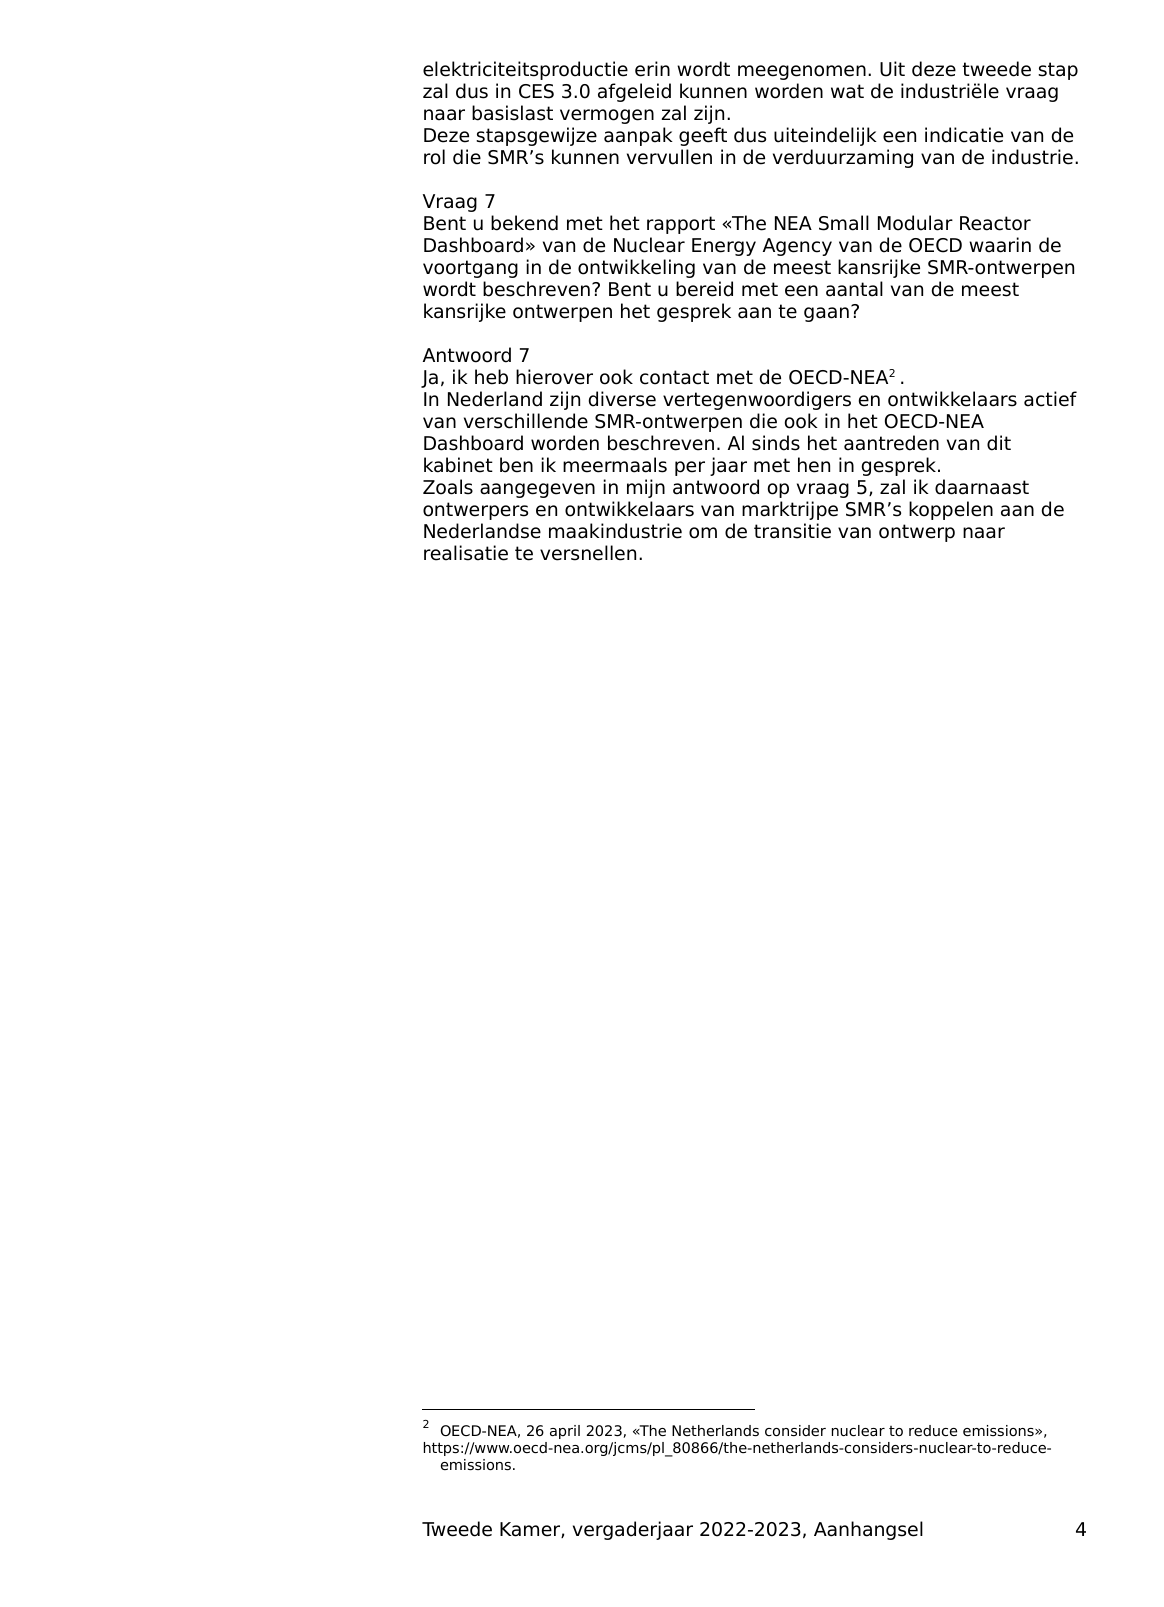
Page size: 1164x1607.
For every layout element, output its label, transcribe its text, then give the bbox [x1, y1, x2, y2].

text Ja, ik heb hierover ook contact met de OECD-NEA. [422, 367, 1087, 389]
text Deze stapsgewijze aanpak geeft dus uiteindelijk een indicatie van de rol die SMR’s kunnen vervullen in de verduurzaming van de industrie. [422, 125, 1087, 169]
text Zoals aangegeven in mijn antwoord op vraag 5, zal ik daarnaast ontwerpers en ontwikkelaars van marktrijpe SMR’s koppelen aan de Nederlandse maakindustrie om de transitie van ontwerp naar realisatie te versnellen. [422, 477, 1087, 565]
text Vraag 7 [422, 191, 1087, 213]
text Bent u bekend met het rapport «The NEA Small Modular Reactor Dashboard» van de Nuclear Energy Agency van de OECD waarin de voortgang in de ontwikkeling van de meest kansrijke SMR-ontwerpen wordt beschreven? Bent u bereid met een aantal van de meest kansrijke ontwerpen het gesprek aan te gaan? [422, 213, 1087, 323]
text Antwoord 7 [422, 345, 1087, 367]
text In Nederland zijn diverse vertegenwoordigers en ontwikkelaars actief van verschillende SMR-ontwerpen die ook in het OECD-NEA Dashboard worden beschreven. Al sinds het aantreden van dit kabinet ben ik meermaals per jaar met hen in gesprek. [422, 389, 1087, 477]
text elektriciteitsproductie erin wordt meegenomen. Uit deze tweede stap zal dus in CES 3.0 afgeleid kunnen worden wat de industriële vraag naar basislast vermogen zal zijn. [422, 59, 1087, 125]
text OECD-NEA, 26 april 2023, «The Netherlands consider nuclear to reduce emissions», [422, 1418, 1087, 1441]
text https://www.oecd-nea.org/jcms/pl_80866/the-netherlands-considers-nuclear-to-reduce-emissions. [422, 1441, 1087, 1474]
